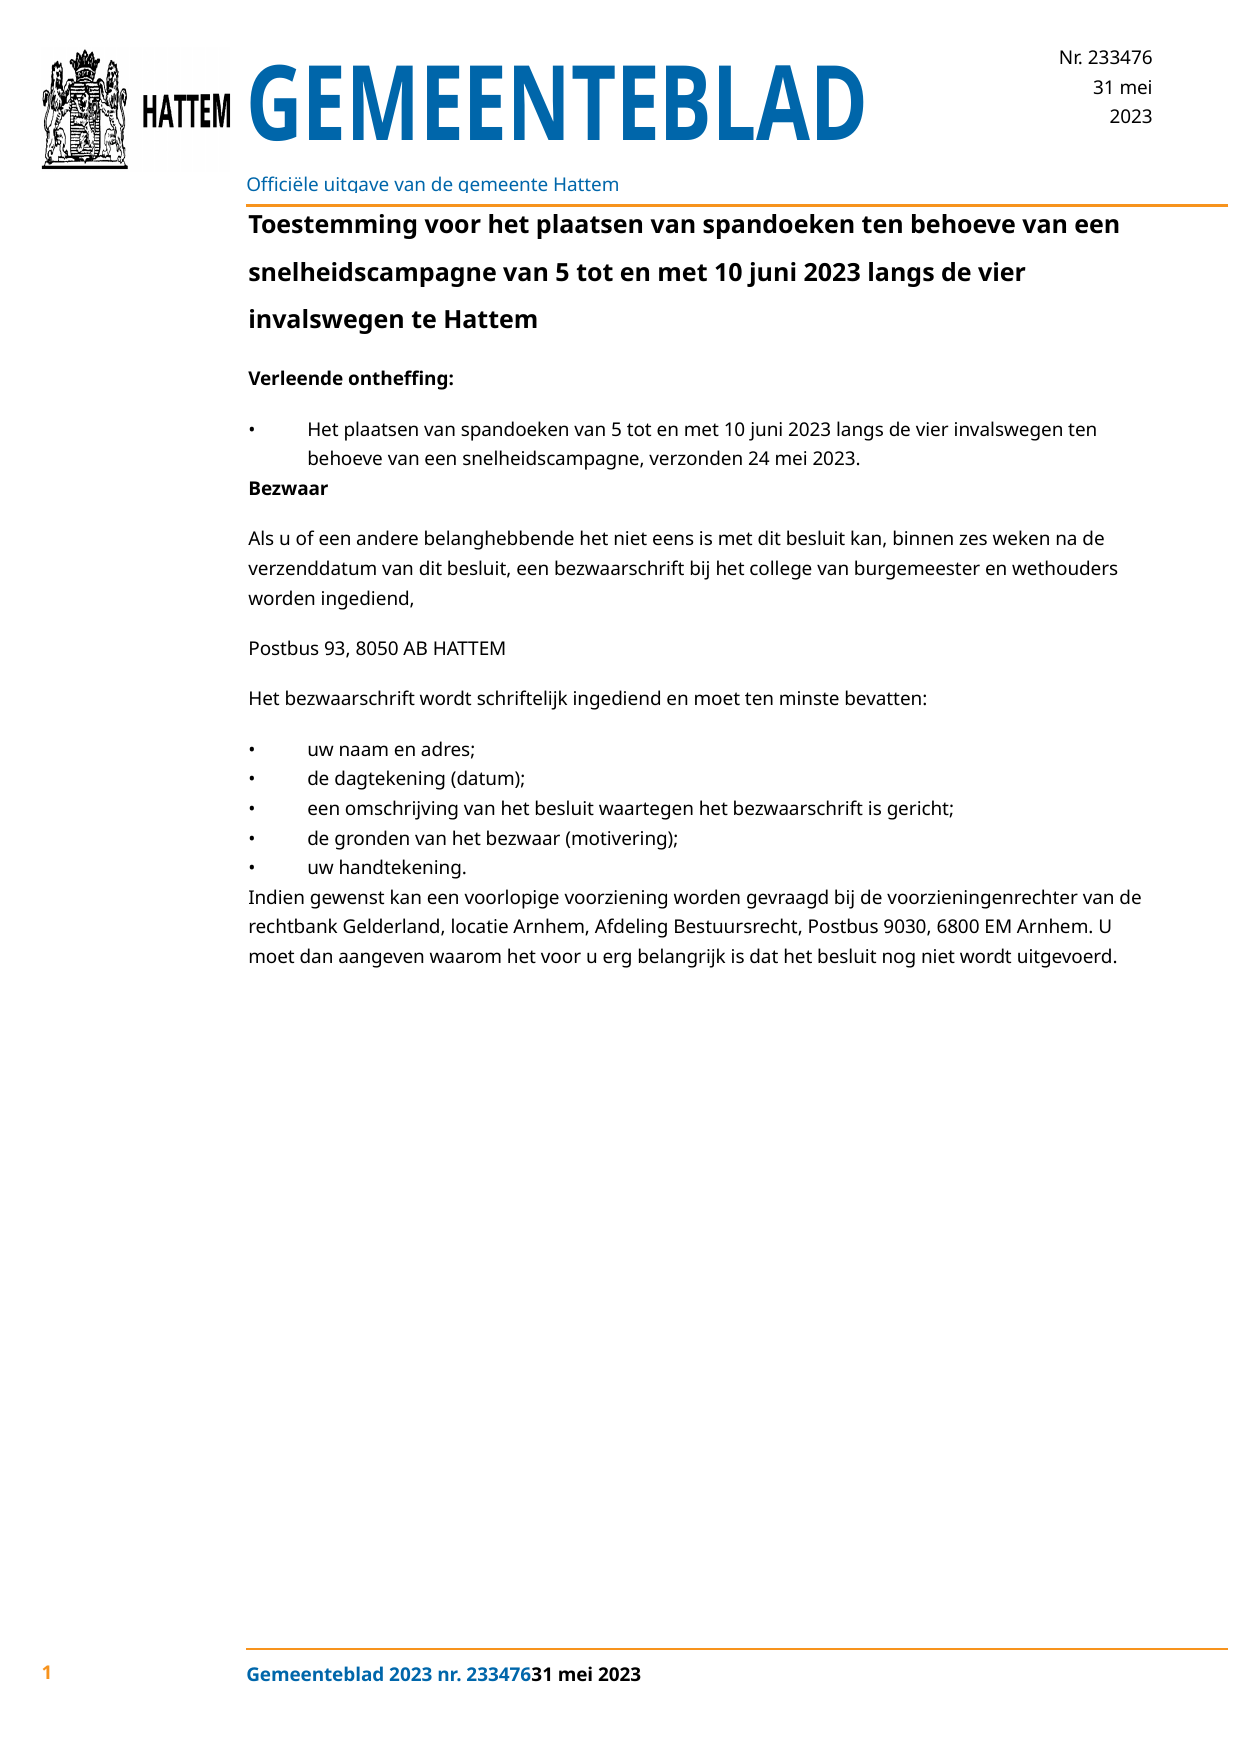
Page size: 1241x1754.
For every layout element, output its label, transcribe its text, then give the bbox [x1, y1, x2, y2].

list de gronden van het bezwaar (motivering); [248, 825, 1152, 850]
text Verleende ontheffing: [248, 366, 1152, 391]
text Toestemming voor het plaatsen van spandoeken ten behoeve van een snelheidscampagne van 5 tot en met 10 juni 2023 langs de vier invalswegen te Hattem [248, 207, 1152, 336]
text Als u of een andere belanghebbende het niet eens is met dit besluit kan, binnen zes weken na de verzenddatum van dit besluit, een bezwaarschrift bij het college van burgemeester en wethouders worden ingediend, [248, 526, 1152, 610]
list Het plaatsen van spandoeken van 5 tot en met 10 juni 2023 langs de vier invalswegen ten behoeve van een snelheidscampagne, verzonden 24 mei 2023. [248, 416, 1152, 471]
picture [41, 47, 231, 172]
text Postbus 93, 8050 AB HATTEM [248, 635, 1152, 661]
list uw naam en adres; [248, 736, 1152, 762]
text Bezwaar [248, 475, 1152, 501]
text Indien gewenst kan een voorlopige voorziening worden gevraagd bij de voorzieningenrechter van de rechtbank Gelderland, locatie Arnhem, Afdeling Bestuursrecht, Postbus 9030, 6800 EM Arnhem. U moet dan aangeven waarom het voor u erg belangrijk is dat het besluit nog niet wordt uitgevoerd. [248, 884, 1152, 969]
text Het bezwaarschrift wordt schriftelijk ingediend en moet ten minste bevatten: [248, 686, 1152, 711]
list uw handtekening. [248, 854, 1152, 880]
list een omschrijving van het besluit waartegen het bezwaarschrift is gericht; [248, 795, 1152, 821]
list de dagtekening (datum); [248, 766, 1152, 791]
